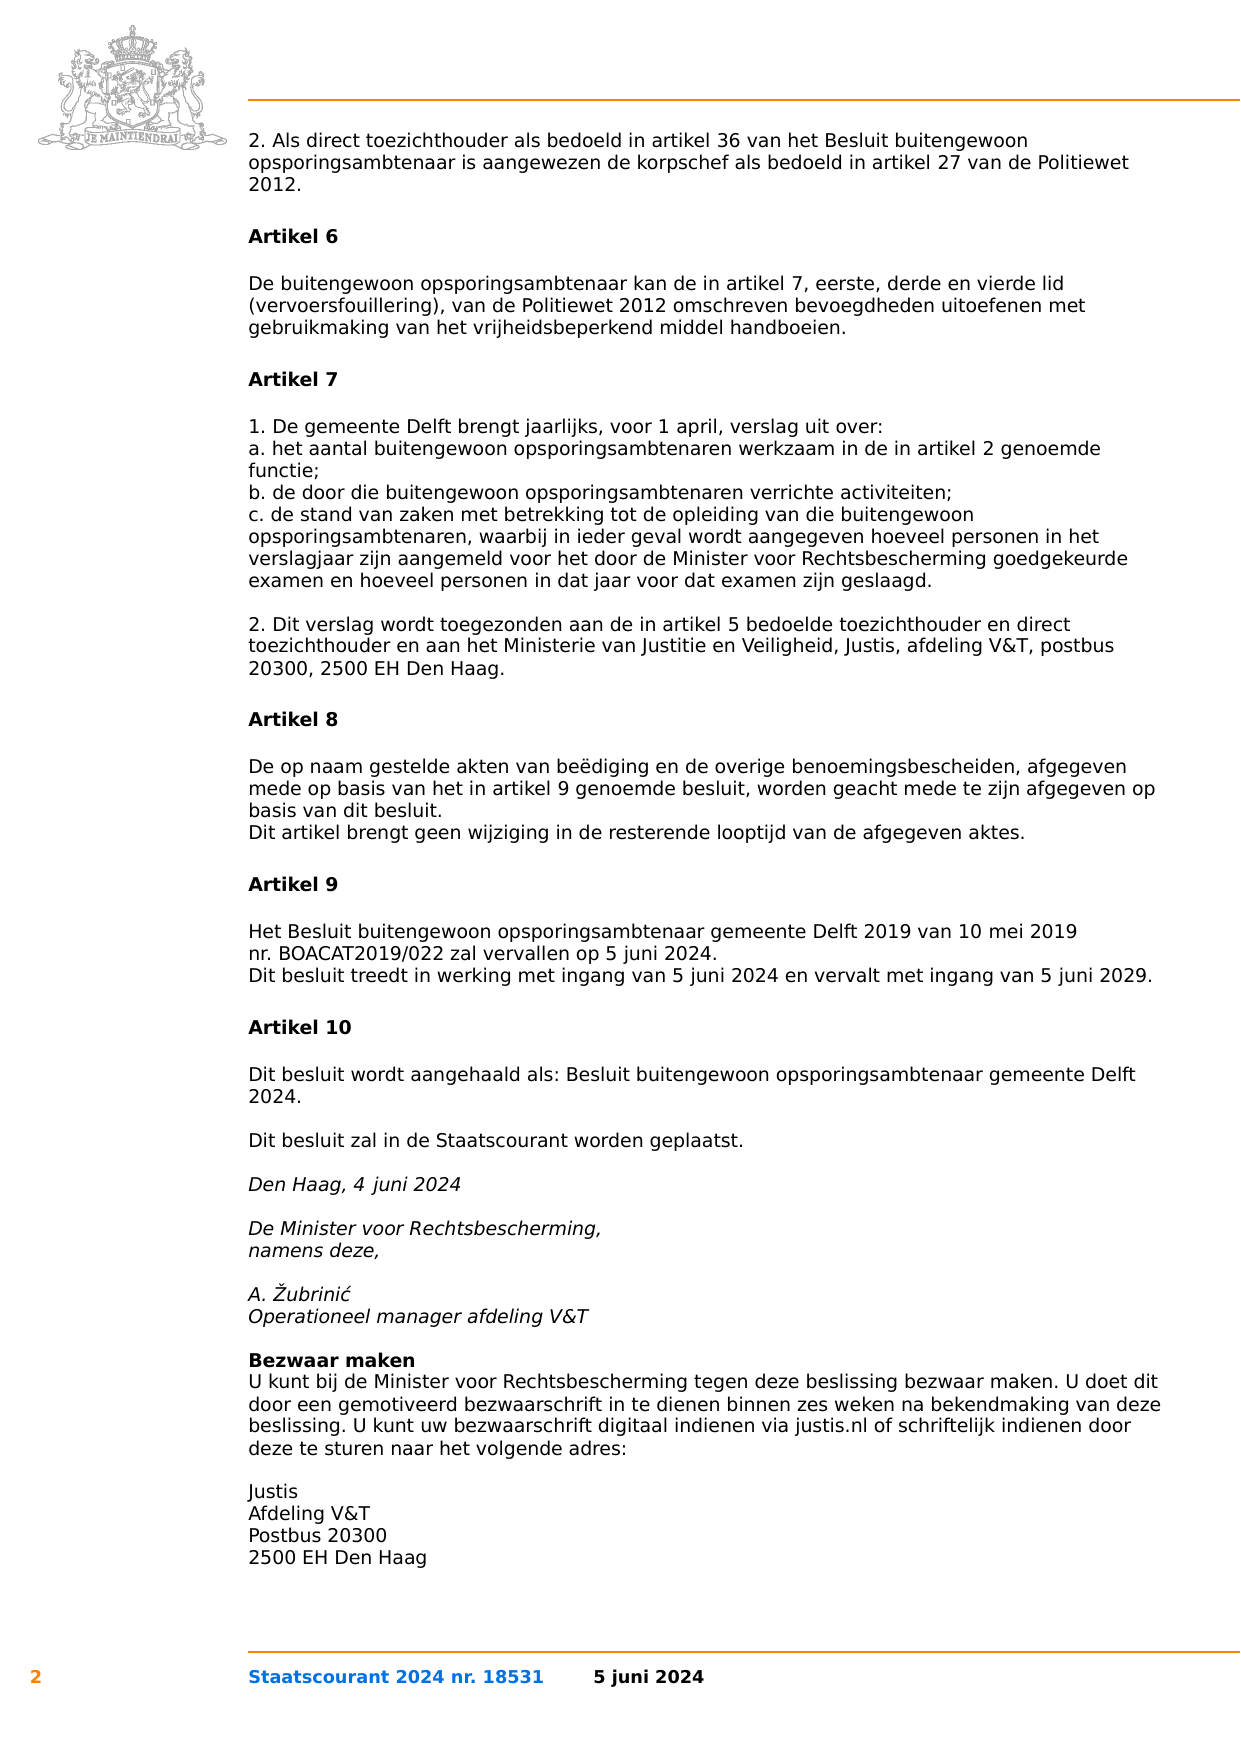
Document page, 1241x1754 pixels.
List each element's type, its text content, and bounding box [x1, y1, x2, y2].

text 2. Als direct toezichthouder als bedoeld in artikel 36 van het Besluit buitengewoon opsporingsambtenaar is aangewezen de korpschef als bedoeld in artikel 27 van de Politiewet 2012. [248, 130, 1163, 196]
text Dit artikel brengt geen wijziging in de resterende looptijd van de afgegeven aktes. [248, 822, 1163, 844]
text a. het aantal buitengewoon opsporingsambtenaren werkzaam in de in artikel 2 genoemde functie; [248, 438, 1163, 482]
text 2. Dit verslag wordt toegezonden aan de in artikel 5 bedoelde toezichthouder en direct toezichthouder en aan het Ministerie van Justitie en Veiligheid, Justis, afdeling V&T, postbus 20300, 2500 EH Den Haag. [248, 613, 1163, 679]
text b. de door die buitengewoon opsporingsambtenaren verrichte activiteiten; [248, 482, 1163, 504]
picture [38, 25, 227, 150]
subtitle Artikel 8 [248, 709, 1163, 731]
text 2500 EH Den Haag [248, 1547, 1163, 1569]
text Den Haag, 4 juni 2024 [248, 1174, 1163, 1196]
text Justis [248, 1481, 1163, 1503]
text Postbus 20300 [248, 1525, 1163, 1547]
text U kunt bij de Minister voor Rechtsbescherming tegen deze beslissing bezwaar maken. U doet dit door een gemotiveerd bezwaarschrift in te dienen binnen zes weken na bekendmaking van deze beslissing. U kunt uw bezwaarschrift digitaal indienen via justis.nl of schriftelijk indienen door deze te sturen naar het volgende adres: [248, 1371, 1163, 1459]
text Het Besluit buitengewoon opsporingsambtenaar gemeente Delft 2019 van 10 mei 2019 nr. BOACAT2019/022 zal vervallen op 5 juni 2024. [248, 921, 1163, 965]
subtitle Artikel 6 [248, 226, 1163, 248]
text Afdeling V&T [248, 1503, 1163, 1525]
text Bezwaar maken [248, 1349, 1163, 1371]
text Dit besluit wordt aangehaald als: Besluit buitengewoon opsporingsambtenaar gemeente Delft 2024. [248, 1064, 1163, 1108]
subtitle Artikel 7 [248, 369, 1163, 391]
text De Minister voor Rechtsbescherming, namens deze, A. Žubrinić Operationeel manager afdeling V&T [248, 1218, 1163, 1328]
subtitle Artikel 9 [248, 874, 1163, 896]
text De op naam gestelde akten van beëdiging en de overige benoemingsbescheiden, afgegeven mede op basis van het in artikel 9 genoemde besluit, worden geacht mede te zijn afgegeven op basis van dit besluit. [248, 756, 1163, 822]
text 1. De gemeente Delft brengt jaarlijks, voor 1 april, verslag uit over: [248, 416, 1163, 438]
text De buitengewoon opsporingsambtenaar kan de in artikel 7, eerste, derde en vierde lid (vervoersfouillering), van de Politiewet 2012 omschreven bevoegdheden uitoefenen met gebruikmaking van het vrijheidsbeperkend middel handboeien. [248, 273, 1163, 339]
text c. de stand van zaken met betrekking tot de opleiding van die buitengewoon opsporingsambtenaren, waarbij in ieder geval wordt aangegeven hoeveel personen in het verslagjaar zijn aangemeld voor het door de Minister voor Rechtsbescherming goedgekeurde examen en hoeveel personen in dat jaar voor dat examen zijn geslaagd. [248, 504, 1163, 592]
subtitle Artikel 10 [248, 1017, 1163, 1039]
text Dit besluit zal in de Staatscourant worden geplaatst. [248, 1130, 1163, 1152]
text Dit besluit treedt in werking met ingang van 5 juni 2024 en vervalt met ingang van 5 juni 2029. [248, 965, 1163, 987]
